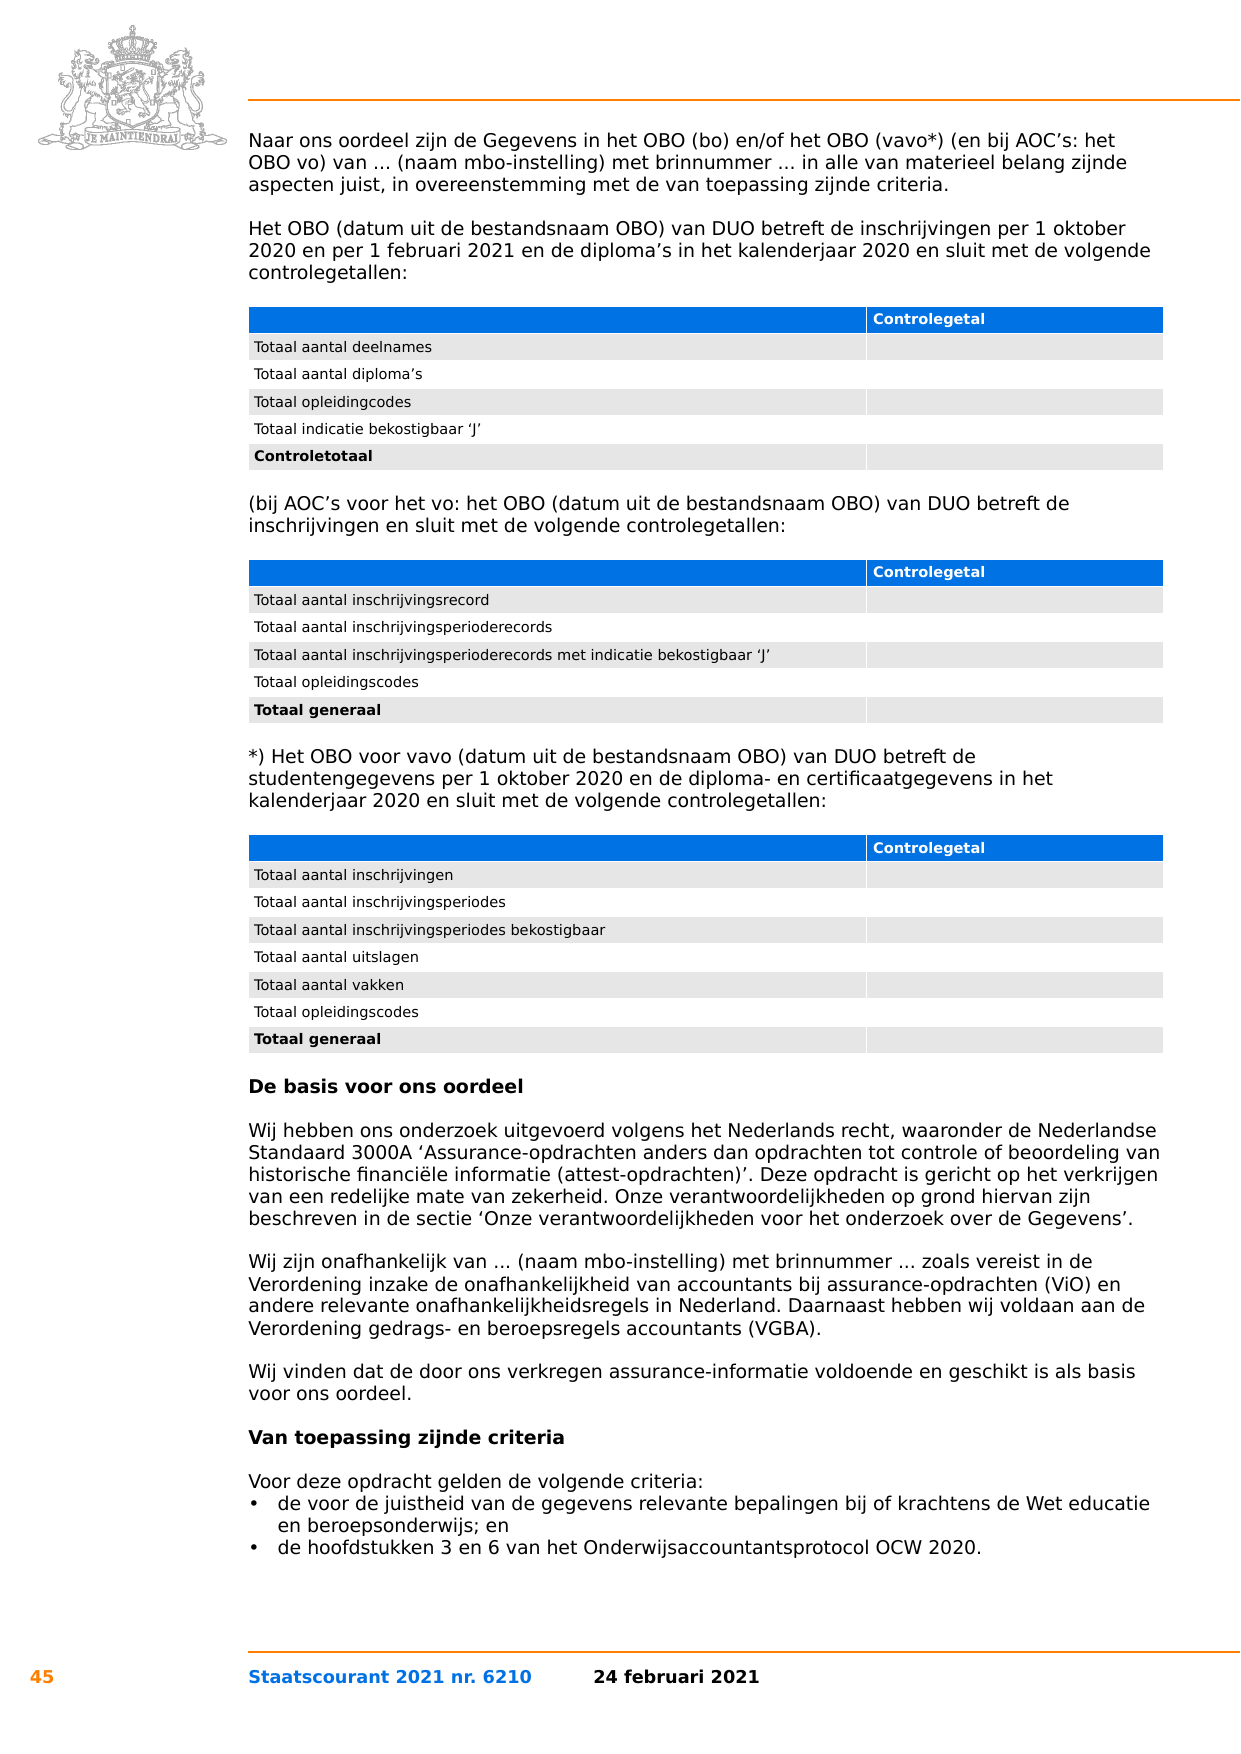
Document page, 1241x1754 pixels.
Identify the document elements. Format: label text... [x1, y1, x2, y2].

table_header Controlegetal [867, 560, 1163, 586]
text Voor deze opdracht gelden de volgende criteria: [248, 1471, 1163, 1493]
table_cell [867, 587, 1163, 613]
table_cell [867, 334, 1163, 360]
table_cell Totaal aantal inschrijvingen [249, 862, 866, 888]
text • de hoofdstukken 3 en 6 van het Onderwijsaccountantsprotocol OCW 2020. [248, 1537, 1163, 1559]
subtitle De basis voor ons oordeel [248, 1076, 1163, 1098]
table_cell [867, 944, 1163, 971]
table_cell [867, 697, 1163, 723]
table_cell Totaal aantal inschrijvingsperiodes [249, 890, 866, 916]
table_cell Totaal aantal inschrijvingsrecord [249, 587, 866, 613]
text Naar ons oordeel zijn de Gegevens in het OBO (bo) en/of het OBO (vavo*) (en bij AOC’s: het OBO vo) van ... (naam mbo-instelling) met brinnummer ... in alle van materieel belang zijnde aspecten juist, in overeenstemming met de van toepassing zijnde criteria. [248, 130, 1163, 196]
text Wij zijn onafhankelijk van ... (naam mbo-instelling) met brinnummer ... zoals vereist in de Verordening inzake de onafhankelijkheid van accountants bij assurance-opdrachten (ViO) en andere relevante onafhankelijkheidsregels in Nederland. Daarnaast hebben wij voldaan aan de Verordening gedrags- en beroepsregels accountants (VGBA). [248, 1251, 1163, 1339]
table_header Controlegetal [867, 835, 1163, 861]
table_cell [867, 972, 1163, 998]
table_cell Totaal aantal vakken [249, 972, 866, 998]
table_cell Totaal indicatie bekostigbaar ‘J’ [249, 416, 866, 442]
table_cell Totaal aantal uitslagen [249, 944, 866, 971]
table_cell Controletotaal [249, 444, 866, 470]
text *) Het OBO voor vavo (datum uit de bestandsnaam OBO) van DUO betreft de studentengegevens per 1 oktober 2020 en de diploma- en certificaatgegevens in het kalenderjaar 2020 en sluit met de volgende controlegetallen: [248, 746, 1163, 812]
table_cell [867, 1027, 1163, 1053]
text Het OBO (datum uit de bestandsnaam OBO) van DUO betreft de inschrijvingen per 1 oktober 2020 en per 1 februari 2021 en de diploma’s in het kalenderjaar 2020 en sluit met de volgende controlegetallen: [248, 218, 1163, 284]
table_cell [867, 615, 1163, 641]
table_header Controlegetal [867, 307, 1163, 333]
table_cell Totaal aantal inschrijvingsperioderecords [249, 615, 866, 641]
text (bij AOC’s voor het vo: het OBO (datum uit de bestandsnaam OBO) van DUO betreft de inschrijvingen en sluit met de volgende controlegetallen: [248, 493, 1163, 537]
table_cell [867, 669, 1163, 696]
table_cell [867, 361, 1163, 388]
table_cell Totaal generaal [249, 697, 866, 723]
table_cell [867, 642, 1163, 668]
table_cell [867, 999, 1163, 1026]
table_cell Totaal generaal [249, 1027, 866, 1053]
table_cell [867, 444, 1163, 470]
table_header [249, 307, 866, 333]
table_cell Totaal aantal diploma’s [249, 361, 866, 388]
picture [38, 25, 227, 150]
table_cell Totaal aantal deelnames [249, 334, 866, 360]
table_header [249, 560, 866, 586]
table_cell [867, 890, 1163, 916]
table_cell Totaal opleidingscodes [249, 999, 866, 1026]
text Wij hebben ons onderzoek uitgevoerd volgens het Nederlands recht, waaronder de Nederlandse Standaard 3000A ‘Assurance-opdrachten anders dan opdrachten tot controle of beoordeling van historische financiële informatie (attest-opdrachten)’. Deze opdracht is gericht op het verkrijgen van een redelijke mate van zekerheid. Onze verantwoordelijkheden op grond hiervan zijn beschreven in de sectie ‘Onze verantwoordelijkheden voor het onderzoek over de Gegevens’. [248, 1120, 1163, 1229]
text Wij vinden dat de door ons verkregen assurance-informatie voldoende en geschikt is als basis voor ons oordeel. [248, 1361, 1163, 1405]
table_cell Totaal aantal inschrijvingsperioderecords met indicatie bekostigbaar ‘J’ [249, 642, 866, 668]
table_cell [867, 917, 1163, 943]
table_header [249, 835, 866, 861]
table_cell [867, 862, 1163, 888]
table_cell Totaal opleidingcodes [249, 389, 866, 415]
subtitle Van toepassing zijnde criteria [248, 1427, 1163, 1449]
table_cell [867, 389, 1163, 415]
table_cell [867, 416, 1163, 442]
table_cell Totaal opleidingscodes [249, 669, 866, 696]
text • de voor de juistheid van de gegevens relevante bepalingen bij of krachtens de Wet educatie en beroepsonderwijs; en [248, 1493, 1163, 1537]
table_cell Totaal aantal inschrijvingsperiodes bekostigbaar [249, 917, 866, 943]
